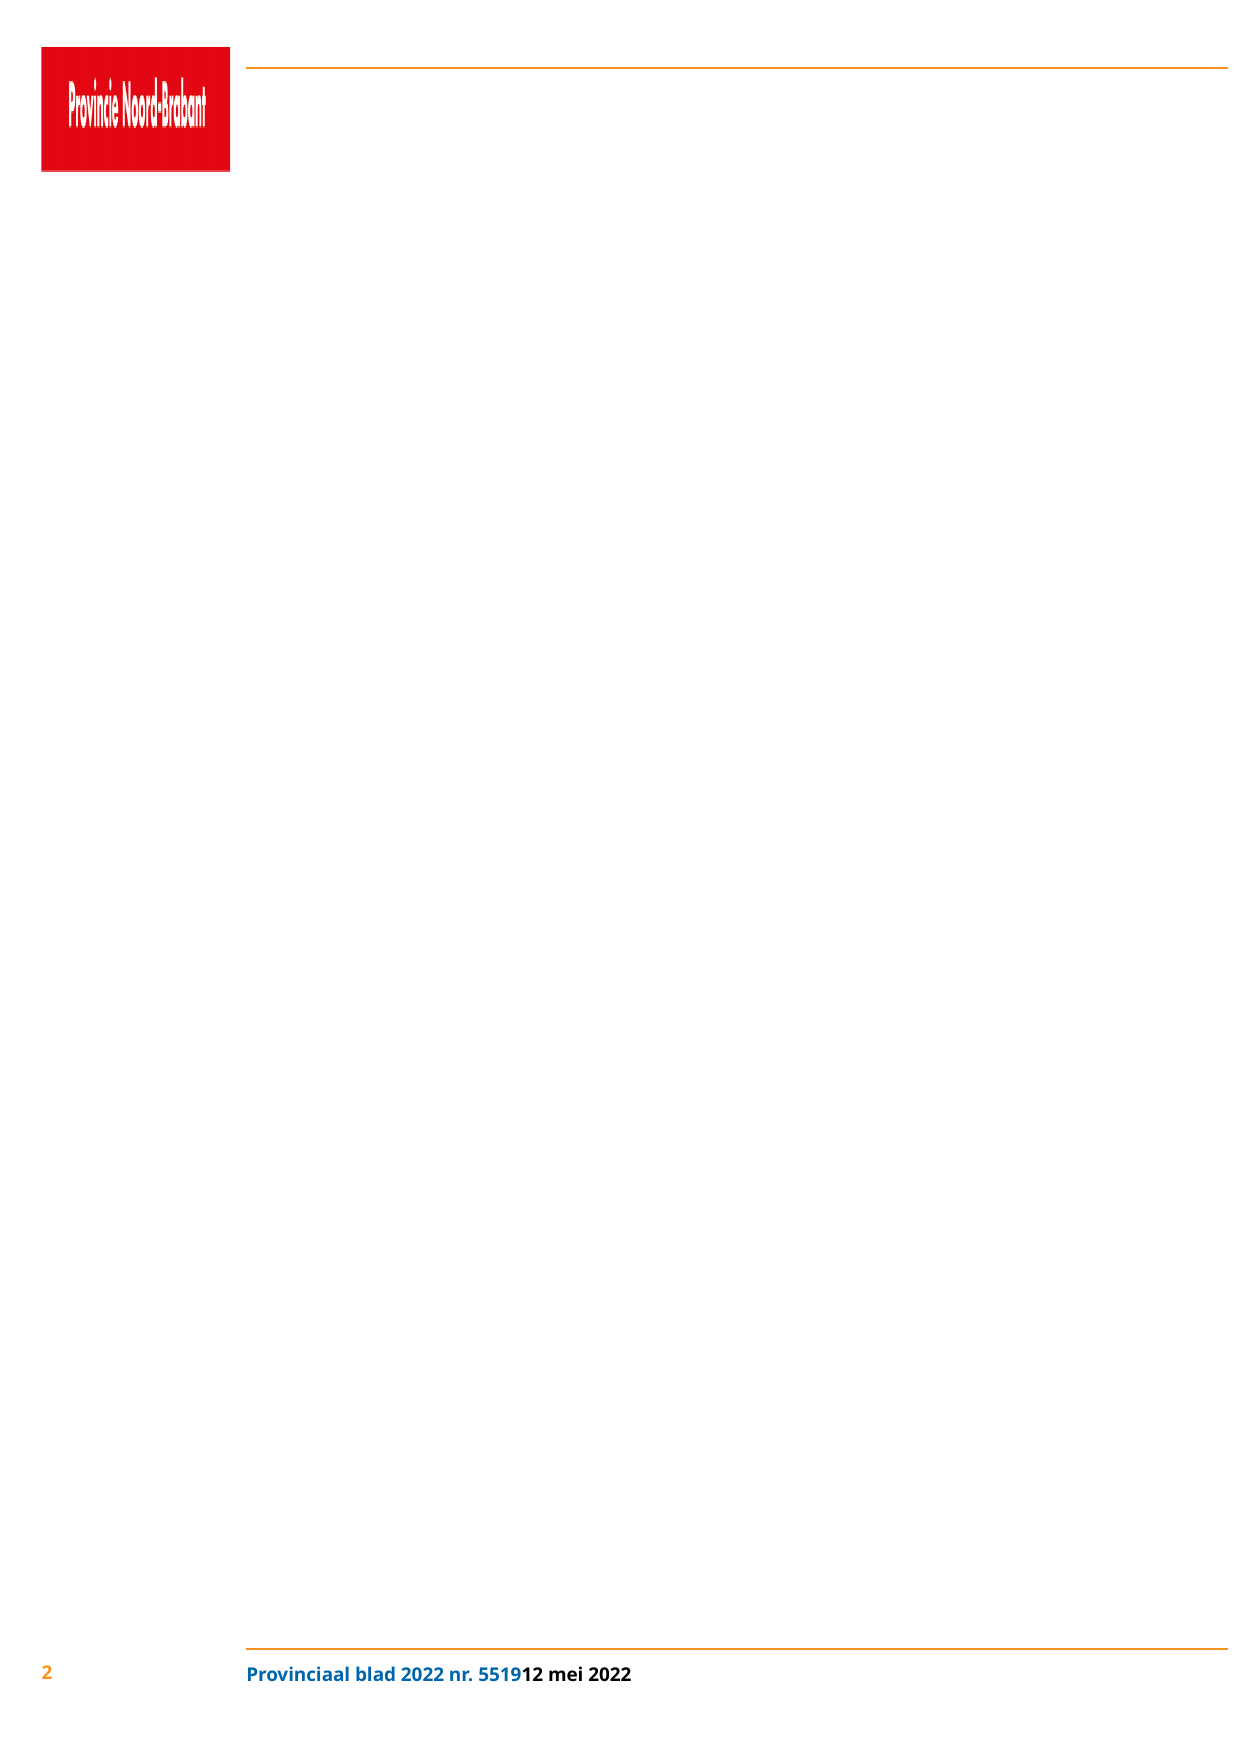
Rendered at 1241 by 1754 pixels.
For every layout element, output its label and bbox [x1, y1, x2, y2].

picture [41, 47, 231, 172]
